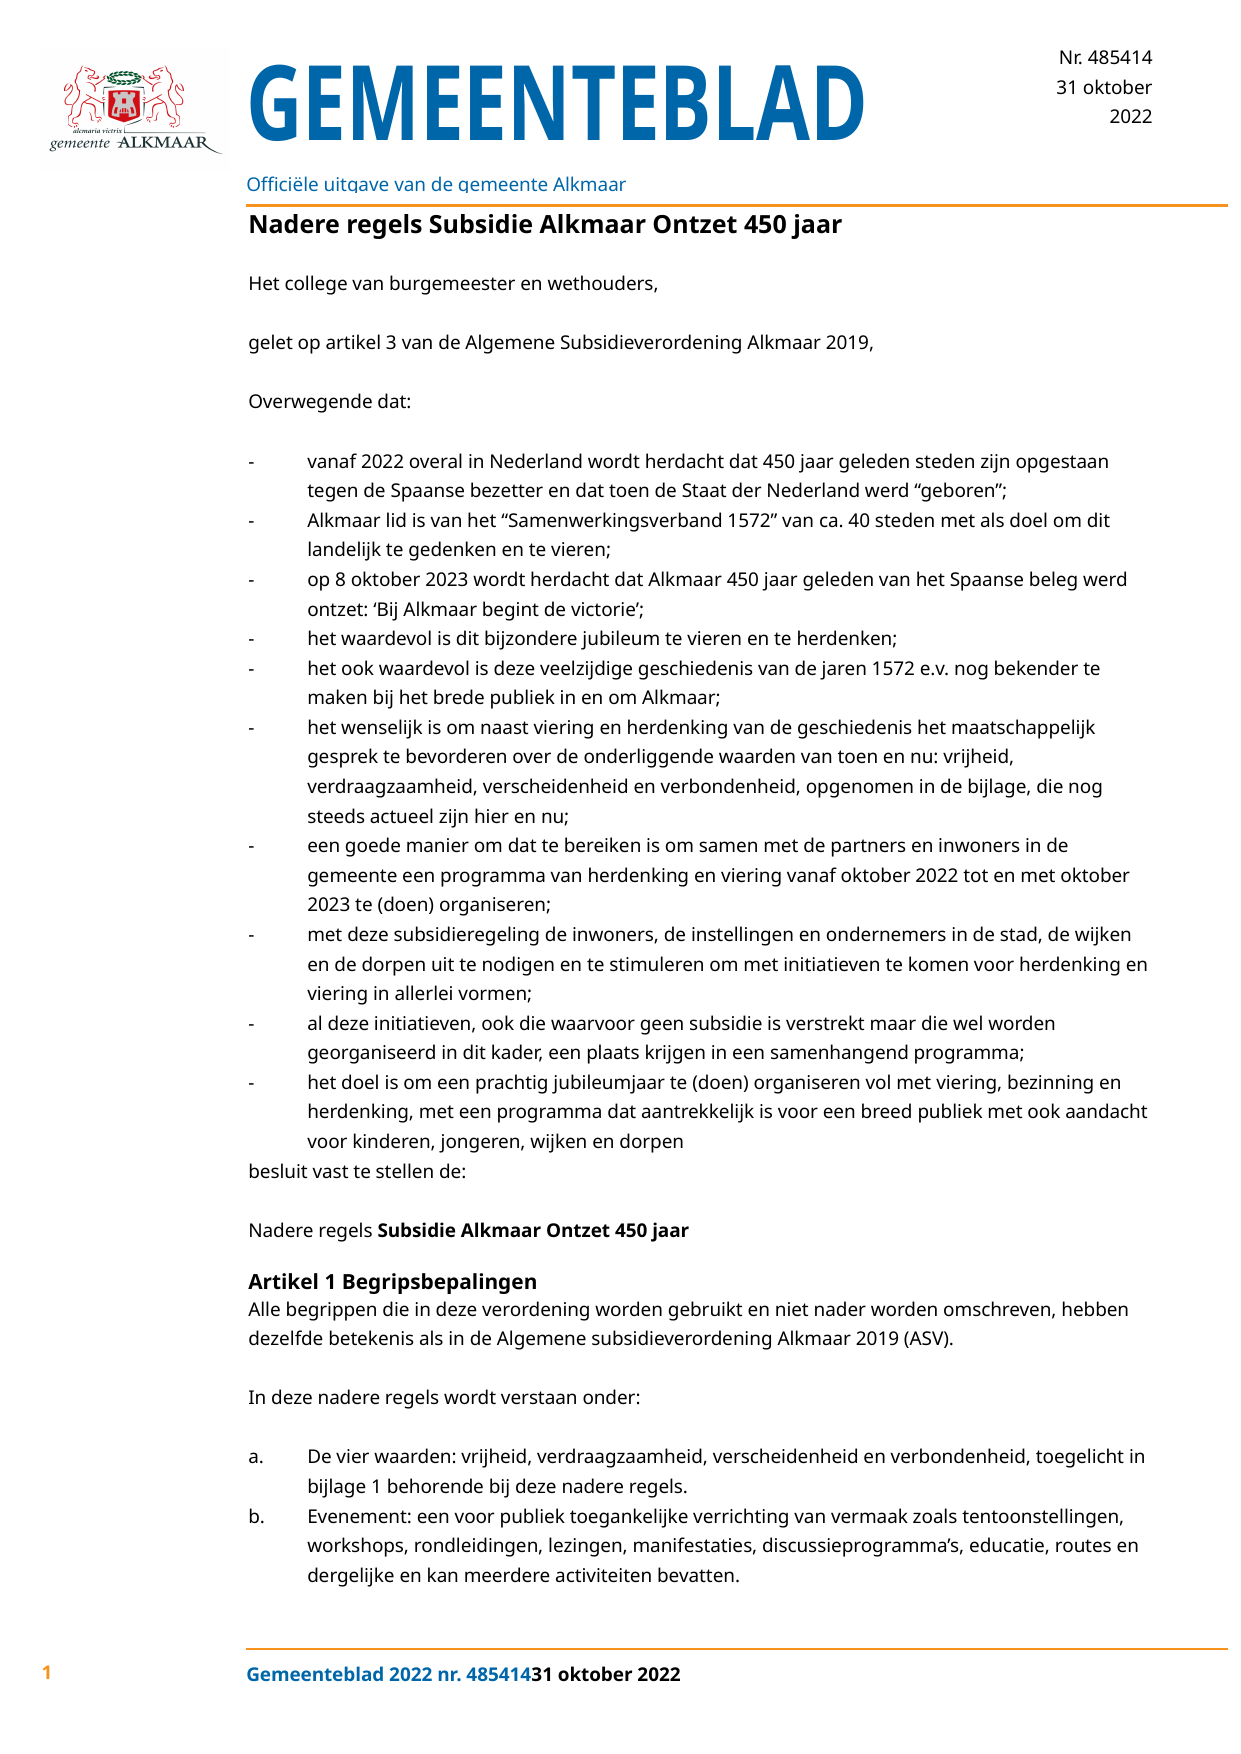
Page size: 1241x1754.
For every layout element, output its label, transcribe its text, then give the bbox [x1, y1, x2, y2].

list op 8 oktober 2023 wordt herdacht dat Alkmaar 450 jaar geleden van het Spaanse beleg werd ontzet: ‘Bij Alkmaar begint de victorie’; [248, 566, 1152, 621]
text Alle begrippen die in deze verordening worden gebruikt en niet nader worden omschreven, hebben dezelfde betekenis als in de Algemene subsidieverordening Alkmaar 2019 (ASV). [248, 1296, 1152, 1351]
text Nadere regels Subsidie Alkmaar Ontzet 450 jaar [248, 1217, 1152, 1243]
list De vier waarden: vrijheid, verdraagzaamheid, verscheidenheid en verbondenheid, toegelicht in bijlage 1 behorende bij deze nadere regels. [248, 1444, 1152, 1499]
list het ook waardevol is deze veelzijdige geschiedenis van de jaren 1572 e.v. nog bekender te maken bij het brede publiek in en om Alkmaar; [248, 655, 1152, 710]
list vanaf 2022 overal in Nederland wordt herdacht dat 450 jaar geleden steden zijn opgestaan tegen de Spaanse bezetter en dat toen de Staat der Nederland werd “geboren”; [248, 448, 1152, 503]
list een goede manier om dat te bereiken is om samen met de partners en inwoners in de gemeente een programma van herdenking en viering vanaf oktober 2022 tot en met oktober 2023 te (doen) organiseren; [248, 832, 1152, 917]
text besluit vast te stellen de: [248, 1158, 1152, 1183]
list het doel is om een prachtig jubileumjaar te (doen) organiseren vol met viering, bezinning en herdenking, met een programma dat aantrekkelijk is voor een breed publiek met ook aandacht voor kinderen, jongeren, wijken en dorpen [248, 1069, 1152, 1154]
text Nadere regels Subsidie Alkmaar Ontzet 450 jaar [248, 207, 1152, 241]
list het waardevol is dit bijzondere jubileum te vieren en te herdenken; [248, 625, 1152, 651]
picture [41, 47, 231, 172]
list Evenement: een voor publiek toegankelijke verrichting van vermaak zoals tentoonstellingen, workshops, rondleidingen, lezingen, manifestaties, discussieprogramma’s, educatie, routes en dergelijke en kan meerdere activiteiten bevatten. [248, 1503, 1152, 1588]
text In deze nadere regels wordt verstaan onder: [248, 1384, 1152, 1410]
text Het college van burgemeester en wethouders, [248, 270, 1152, 296]
text gelet op artikel 3 van de Algemene Subsidieverordening Alkmaar 2019, [248, 329, 1152, 355]
text Artikel 1 Begripsbepalingen [248, 1267, 1152, 1296]
list Alkmaar lid is van het “Samenwerkingsverband 1572” van ca. 40 steden met als doel om dit landelijk te gedenken en te vieren; [248, 507, 1152, 562]
list met deze subsidieregeling de inwoners, de instellingen en ondernemers in de stad, de wijken en de dorpen uit te nodigen en te stimuleren om met initiatieven te komen voor herdenking en viering in allerlei vormen; [248, 921, 1152, 1006]
list al deze initiatieven, ook die waarvoor geen subsidie is verstrekt maar die wel worden georganiseerd in dit kader, een plaats krijgen in een samenhangend programma; [248, 1010, 1152, 1065]
list het wenselijk is om naast viering en herdenking van de geschiedenis het maatschappelijk gesprek te bevorderen over de onderliggende waarden van toen en nu: vrijheid, verdraagzaamheid, verscheidenheid en verbondenheid, opgenomen in de bijlage, die nog steeds actueel zijn hier en nu; [248, 714, 1152, 828]
text Overwegende dat: [248, 389, 1152, 414]
